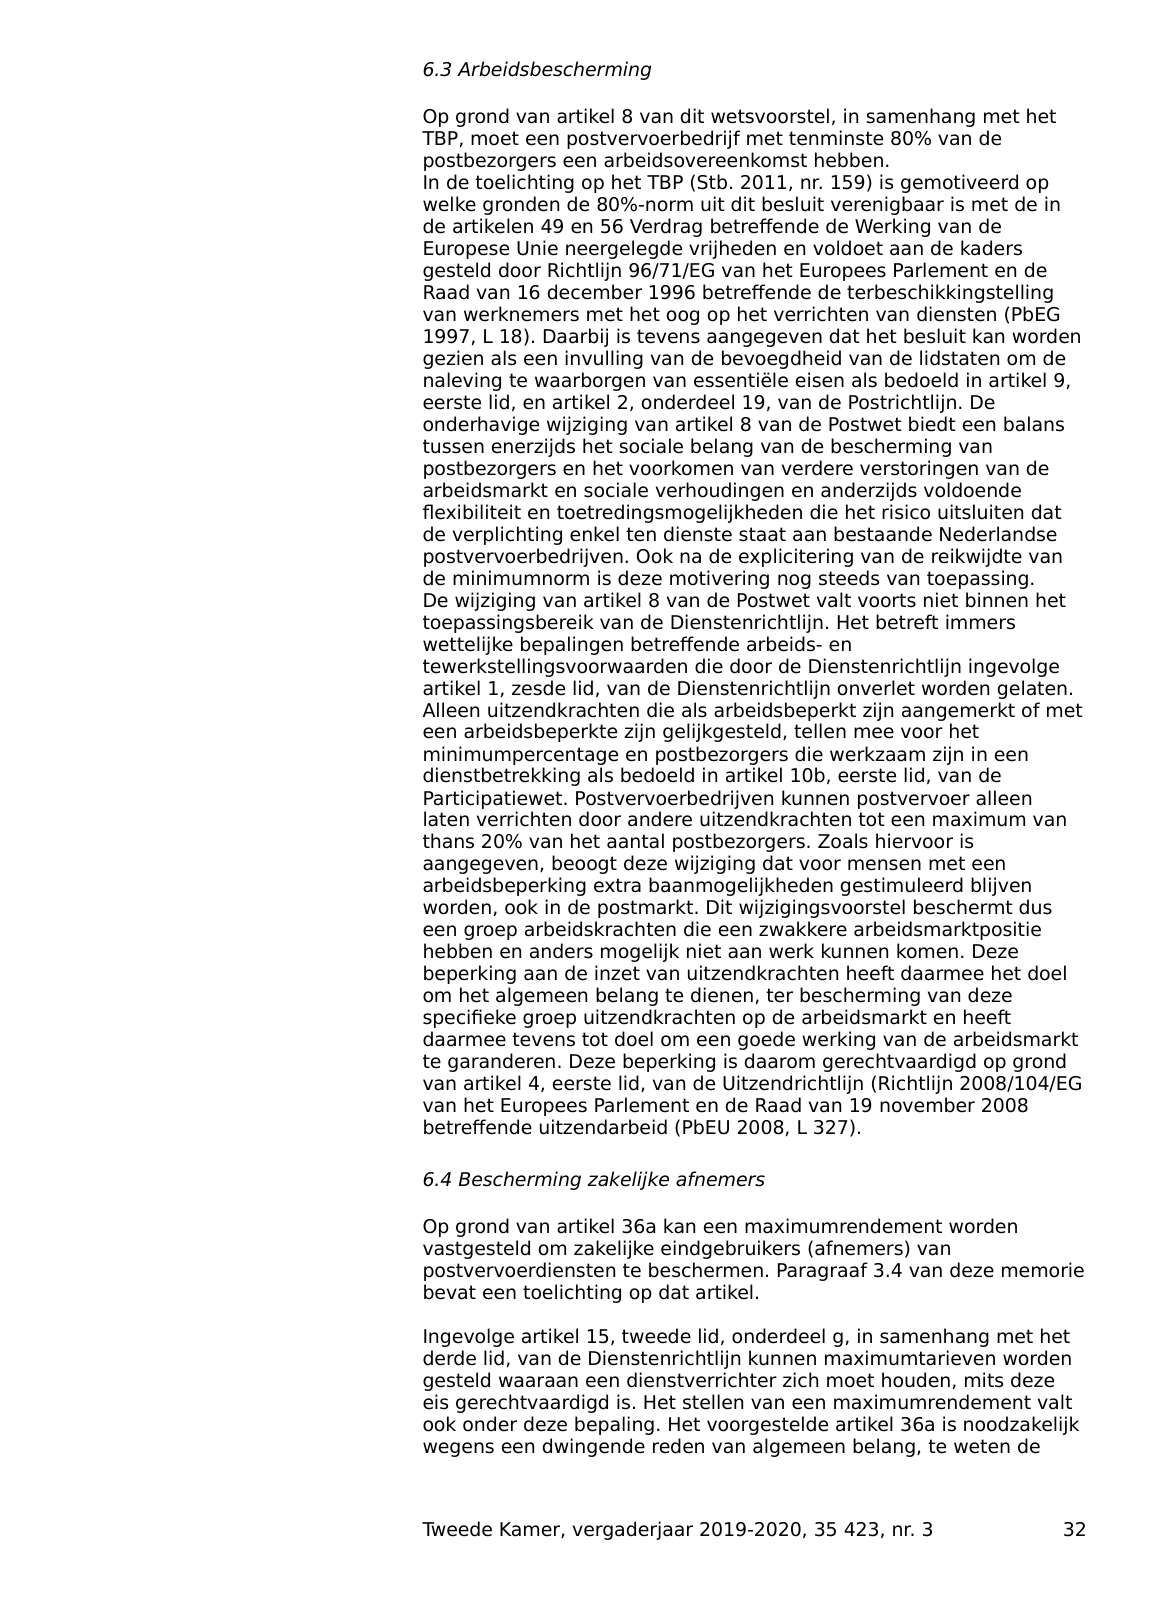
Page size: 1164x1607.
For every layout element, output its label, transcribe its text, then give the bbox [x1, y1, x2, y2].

text Alleen uitzendkrachten die als arbeidsbeperkt zijn aangemerkt of met een arbeidsbeperkte zijn gelijkgesteld, tellen mee voor het minimumpercentage en postbezorgers die werkzaam zijn in een dienstbetrekking als bedoeld in artikel 10b, eerste lid, van de Participatiewet. Postvervoerbedrijven kunnen postvervoer alleen laten verrichten door andere uitzendkrachten tot een maximum van thans 20% van het aantal postbezorgers. Zoals hiervoor is aangegeven, beoogt deze wijziging dat voor mensen met een arbeidsbeperking extra baanmogelijkheden gestimuleerd blijven worden, ook in de postmarkt. Dit wijzigingsvoorstel beschermt dus een groep arbeidskrachten die een zwakkere arbeidsmarktpositie hebben en anders mogelijk niet aan werk kunnen komen. Deze beperking aan de inzet van uitzendkrachten heeft daarmee het doel om het algemeen belang te dienen, ter bescherming van deze specifieke groep uitzendkrachten op de arbeidsmarkt en heeft daarmee tevens tot doel om een goede werking van de arbeidsmarkt te garanderen. Deze beperking is daarom gerechtvaardigd op grond van artikel 4, eerste lid, van de Uitzendrichtlijn (Richtlijn 2008/104/EG van het Europees Parlement en de Raad van 19 november 2008 betreffende uitzendarbeid (PbEU 2008, L 327). [422, 699, 1087, 1139]
subtitle 6.4 Bescherming zakelijke afnemers [422, 1169, 1087, 1191]
text In de toelichting op het TBP (Stb. 2011, nr. 159) is gemotiveerd op welke gronden de 80%-norm uit dit besluit verenigbaar is met de in de artikelen 49 en 56 Verdrag betreffende de Werking van de Europese Unie neergelegde vrijheden en voldoet aan de kaders gesteld door Richtlijn 96/71/EG van het Europees Parlement en de Raad van 16 december 1996 betreffende de terbeschikkingstelling van werknemers met het oog op het verrichten van diensten (PbEG 1997, L 18). Daarbij is tevens aangegeven dat het besluit kan worden gezien als een invulling van de bevoegdheid van de lidstaten om de naleving te waarborgen van essentiële eisen als bedoeld in artikel 9, eerste lid, en artikel 2, onderdeel 19, van de Postrichtlijn. De onderhavige wijziging van artikel 8 van de Postwet biedt een balans tussen enerzijds het sociale belang van de bescherming van postbezorgers en het voorkomen van verdere verstoringen van de arbeidsmarkt en sociale verhoudingen en anderzijds voldoende flexibiliteit en toetredingsmogelijkheden die het risico uitsluiten dat de verplichting enkel ten dienste staat aan bestaande Nederlandse postvervoerbedrijven. Ook na de explicitering van de reikwijdte van de minimumnorm is deze motivering nog steeds van toepassing. [422, 172, 1087, 589]
subtitle 6.3 Arbeidsbescherming [422, 59, 1087, 81]
text Op grond van artikel 8 van dit wetsvoorstel, in samenhang met het TBP, moet een postvervoerbedrijf met tenminste 80% van de postbezorgers een arbeidsovereenkomst hebben. [422, 106, 1087, 172]
text Ingevolge artikel 15, tweede lid, onderdeel g, in samenhang met het derde lid, van de Dienstenrichtlijn kunnen maximumtarieven worden gesteld waaraan een dienstverrichter zich moet houden, mits deze eis gerechtvaardigd is. Het stellen van een maximumrendement valt ook onder deze bepaling. Het voorgestelde artikel 36a is noodzakelijk wegens een dwingende reden van algemeen belang, te weten de [422, 1326, 1087, 1458]
text Op grond van artikel 36a kan een maximumrendement worden vastgesteld om zakelijke eindgebruikers (afnemers) van postvervoerdiensten te beschermen. Paragraaf 3.4 van deze memorie bevat een toelichting op dat artikel. [422, 1216, 1087, 1304]
text De wijziging van artikel 8 van de Postwet valt voorts niet binnen het toepassingsbereik van de Dienstenrichtlijn. Het betreft immers wettelijke bepalingen betreffende arbeids- en tewerkstellingsvoorwaarden die door de Dienstenrichtlijn ingevolge artikel 1, zesde lid, van de Dienstenrichtlijn onverlet worden gelaten. [422, 589, 1087, 699]
